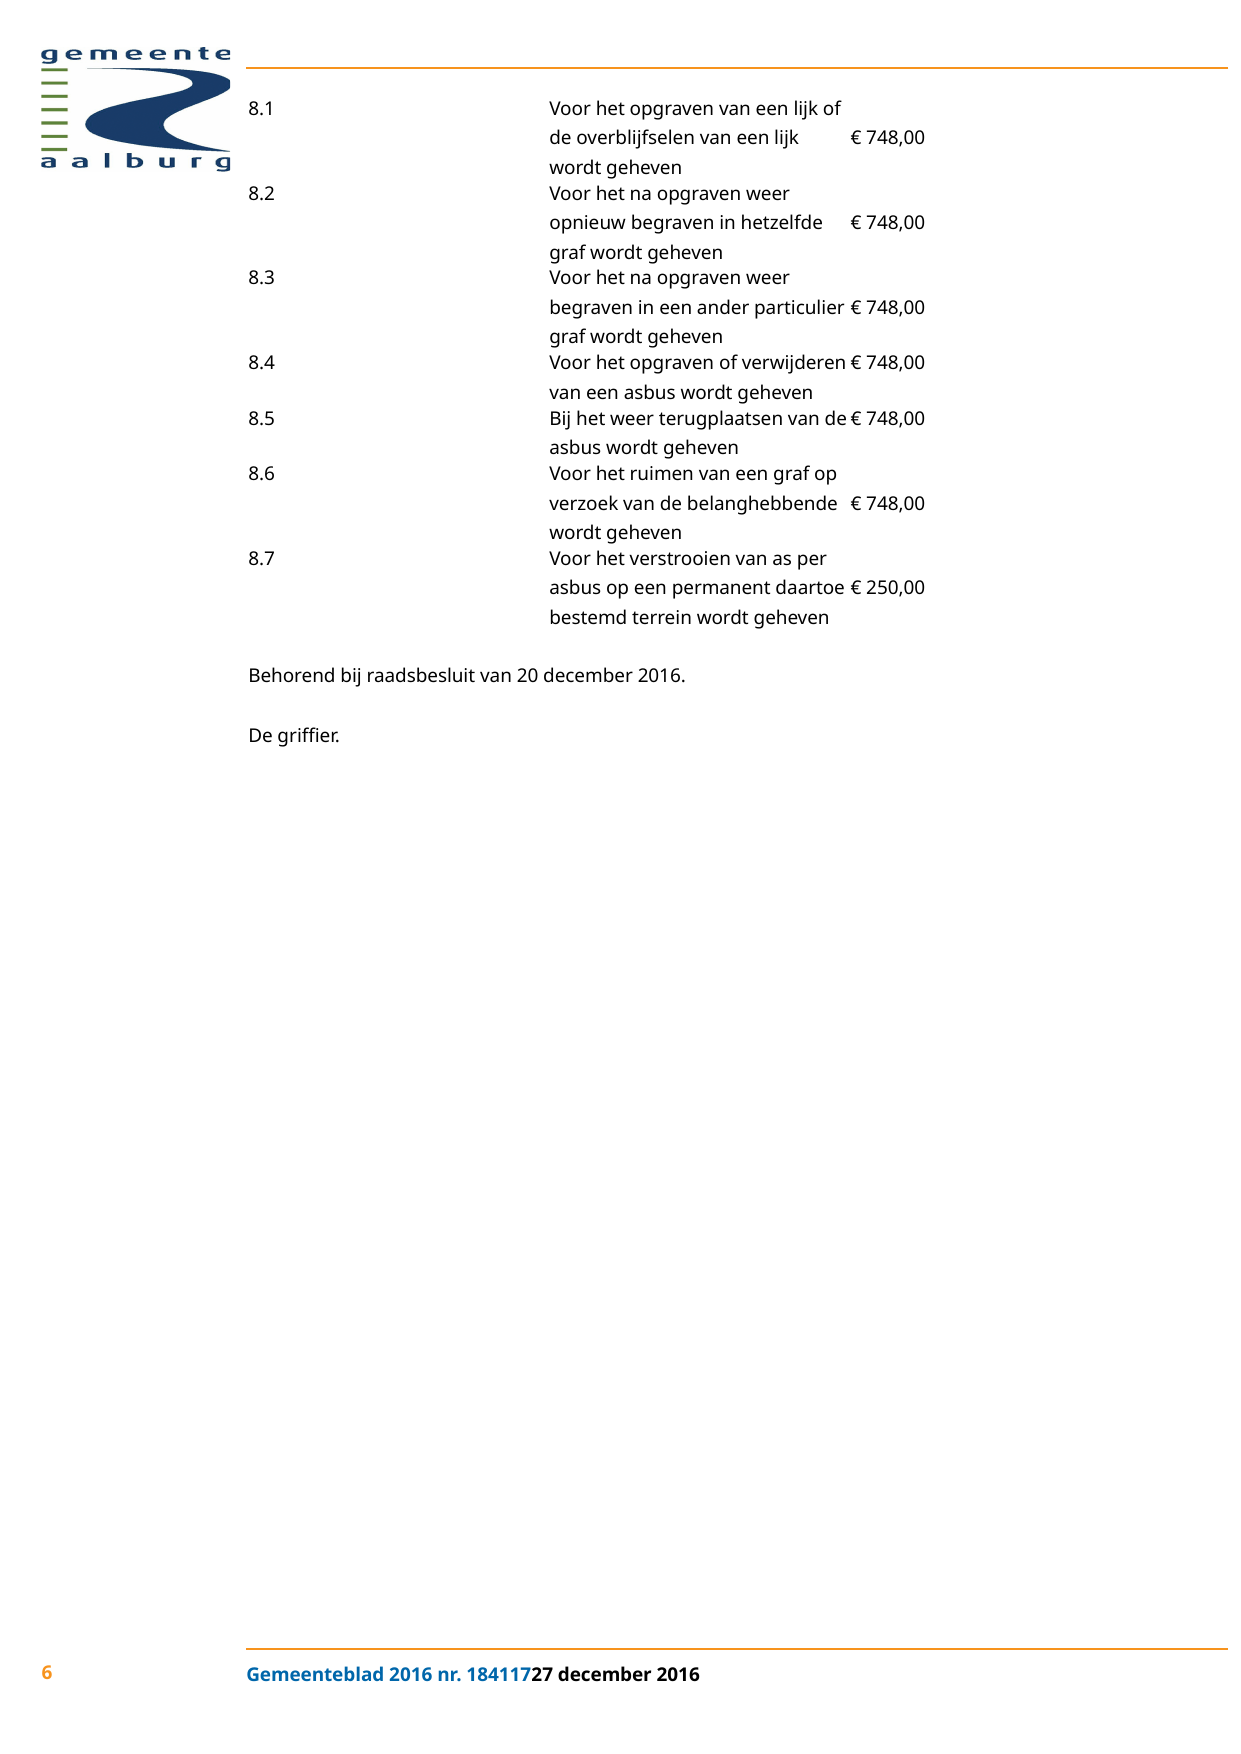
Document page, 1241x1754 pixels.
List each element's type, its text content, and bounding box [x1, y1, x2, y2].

table_cell 8.7 [248, 545, 549, 630]
text De griffier. [248, 722, 1152, 748]
table_cell € 748,00 [850, 180, 1152, 264]
table_header Voor het opgraven van een lijk of de overblijfselen van een lijk wordt geheven [549, 95, 850, 180]
table_cell Voor het na opgraven weer opnieuw begraven in hetzelfde graf wordt geheven [549, 180, 850, 264]
table_cell Voor het opgraven of verwijderen van een asbus wordt geheven [549, 350, 850, 405]
text Behorend bij raadsbesluit van 20 december 2016. [248, 663, 1152, 688]
table_cell 8.2 [248, 180, 549, 264]
table_cell Voor het na opgraven weer begraven in een ander particulier graf wordt geheven [549, 265, 850, 349]
picture [41, 47, 231, 172]
table_cell 8.5 [248, 405, 549, 460]
table_cell Voor het verstrooien van as per asbus op een permanent daartoe bestemd terrein wordt geheven [549, 545, 850, 630]
table_header 8.1 [248, 95, 549, 180]
table_cell 8.3 [248, 265, 549, 349]
table_cell € 748,00 [850, 405, 1152, 460]
table_cell 8.6 [248, 460, 549, 545]
table_cell Bij het weer terugplaatsen van de asbus wordt geheven [549, 405, 850, 460]
table_cell 8.4 [248, 350, 549, 405]
table_header € 748,00 [850, 95, 1152, 180]
table_cell € 748,00 [850, 460, 1152, 545]
table_cell € 748,00 [850, 265, 1152, 349]
table_cell € 250,00 [850, 545, 1152, 630]
table_cell Voor het ruimen van een graf op verzoek van de belanghebbende wordt geheven [549, 460, 850, 545]
table_cell € 748,00 [850, 350, 1152, 405]
